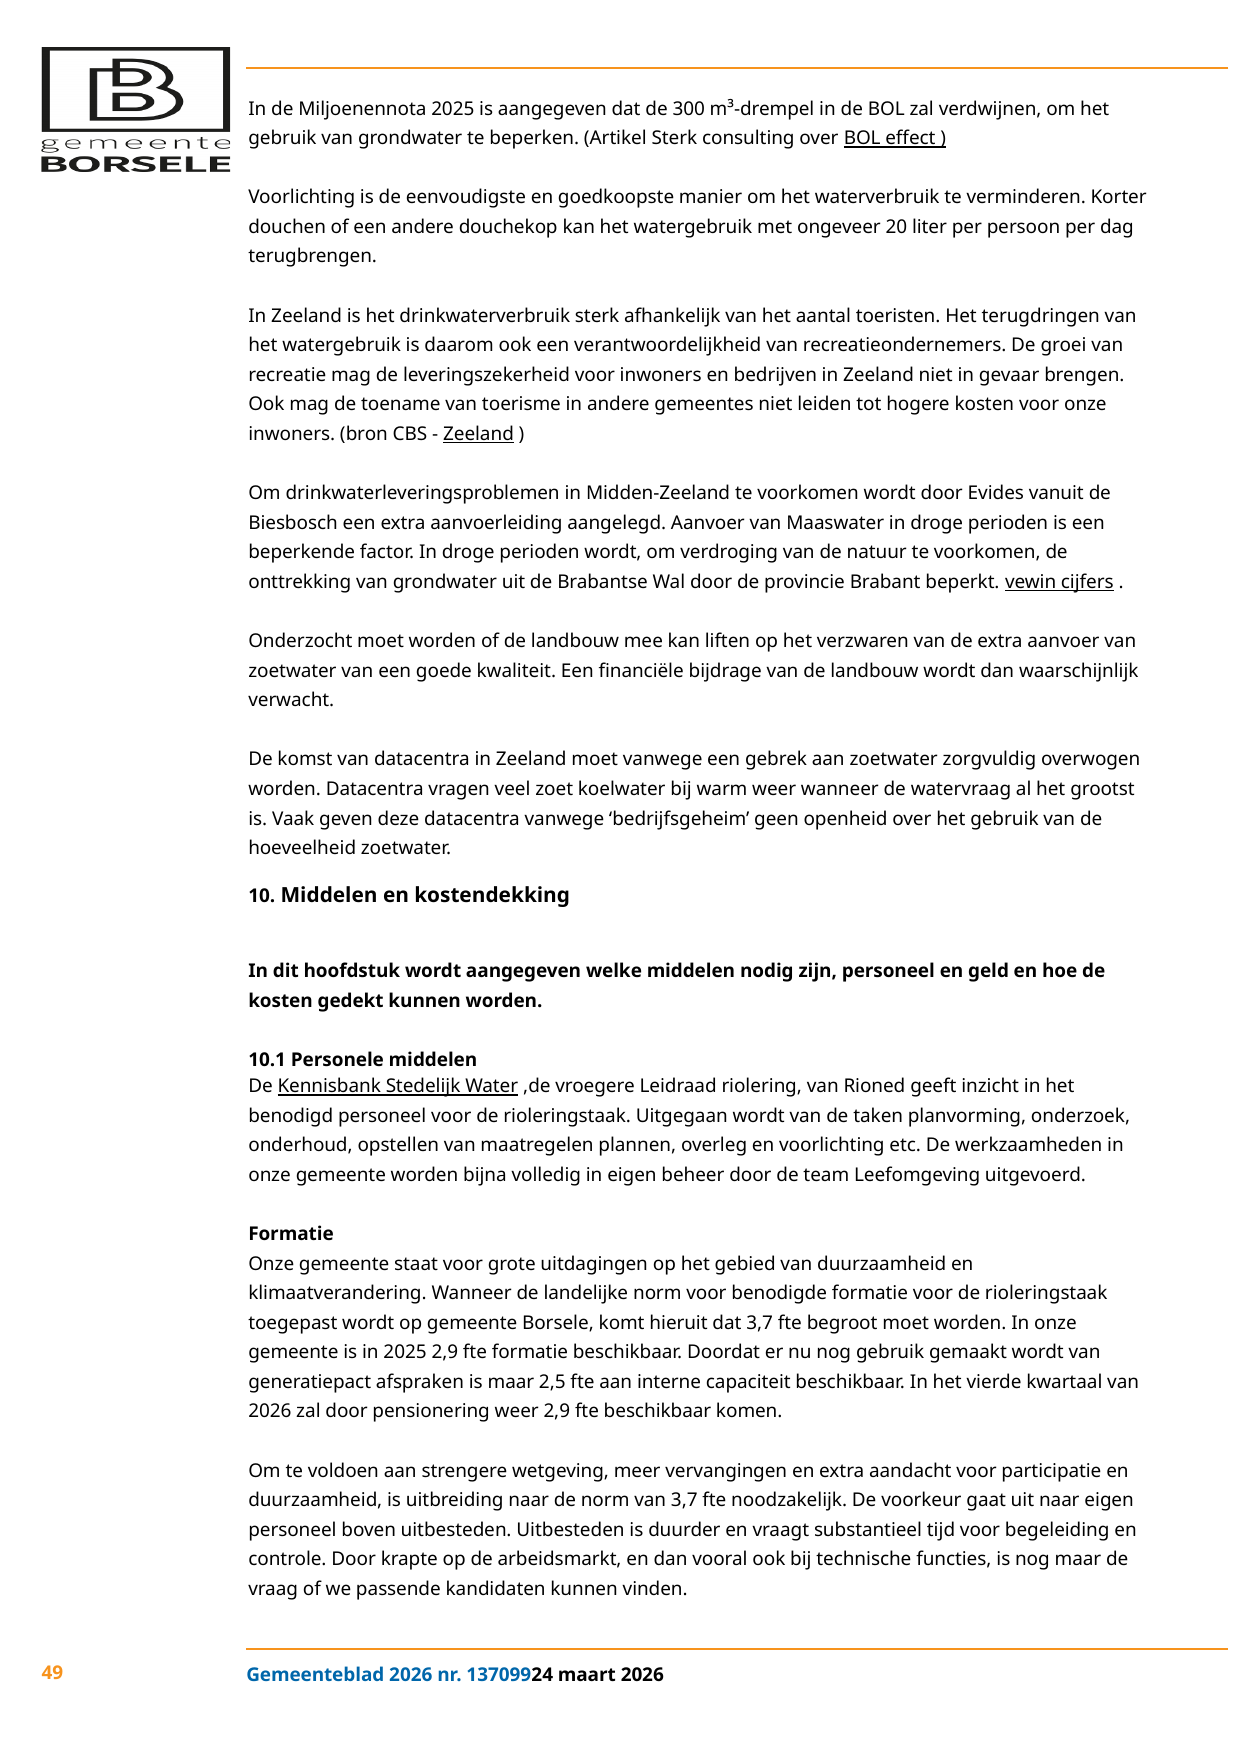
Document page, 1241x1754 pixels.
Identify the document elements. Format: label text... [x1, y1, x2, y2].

text Onze gemeente staat voor grote uitdagingen op het gebied van duurzaamheid en klimaatverandering. Wanneer de landelijke norm voor benodigde formatie voor de rioleringstaak toegepast wordt op gemeente Borsele, komt hieruit dat 3,7 fte begroot moet worden. In onze gemeente is in 2025 2,9 fte formatie beschikbaar. Doordat er nu nog gebruik gemaakt wordt van generatiepact afspraken is maar 2,5 fte aan interne capaciteit beschikbaar. In het vierde kwartaal van 2026 zal door pensionering weer 2,9 fte beschikbaar komen. [248, 1250, 1152, 1423]
text Voorlichting is de eenvoudigste en goedkoopste manier om het waterverbruik te verminderen. Korter douchen of een andere douchekop kan het watergebruik met ongeveer 20 liter per persoon per dag terugbrengen. [248, 183, 1152, 268]
text 10. Middelen en kostendekking [248, 880, 1152, 908]
text De komst van datacentra in Zeeland moet vanwege een gebrek aan zoetwater zorgvuldig overwogen worden. Datacentra vragen veel zoet koelwater bij warm weer wanneer de watervraag al het grootst is. Vaak geven deze datacentra vanwege ‘bedrijfsgeheim’ geen openheid over het gebruik van de hoeveelheid zoetwater. [248, 746, 1152, 860]
text Onderzocht moet worden of de landbouw mee kan liften op het verzwaren van de extra aanvoer van zoetwater van een goede kwaliteit. Een financiële bijdrage van de landbouw wordt dan waarschijnlijk verwacht. [248, 627, 1152, 712]
text Om drinkwaterleveringsproblemen in Midden-Zeeland te voorkomen wordt door Evides vanuit de Biesbosch een extra aanvoerleiding aangelegd. Aanvoer van Maaswater in droge perioden is een beperkende factor. In droge perioden wordt, om verdroging van de natuur te voorkomen, de onttrekking van grondwater uit de Brabantse Wal door de provincie Brabant beperkt. vewin cijfers . [248, 479, 1152, 594]
text In dit hoofdstuk wordt aangegeven welke middelen nodig zijn, personeel en geld en hoe de kosten gedekt kunnen worden. [248, 958, 1152, 1013]
text De Kennisbank Stedelijk Water ,de vroegere Leidraad riolering, van Rioned geeft inzicht in het benodigd personeel voor de rioleringstaak. Uitgegaan wordt van de taken planvorming, onderzoek, onderhoud, opstellen van maatregelen plannen, overleg en voorlichting etc. De werkzaamheden in onze gemeente worden bijna volledig in eigen beheer door de team Leefomgeving uitgevoerd. [248, 1072, 1152, 1187]
text In de Miljoenennota 2025 is aangegeven dat de 300 m³-drempel in de BOL zal verdwijnen, om het gebruik van grondwater te beperken. (Artikel Sterk consulting over BOL effect ) [248, 95, 1152, 150]
text Om te voldoen aan strengere wetgeving, meer vervangingen en extra aandacht voor participatie en duurzaamheid, is uitbreiding naar de norm van 3,7 fte noodzakelijk. De voorkeur gaat uit naar eigen personeel boven uitbesteden. Uitbesteden is duurder en vraagt substantieel tijd voor begeleiding en controle. Door krapte op de arbeidsmarkt, en dan vooral ook bij technische functies, is nog maar de vraag of we passende kandidaten kunnen vinden. [248, 1457, 1152, 1601]
picture [41, 47, 231, 172]
text In Zeeland is het drinkwaterverbruik sterk afhankelijk van het aantal toeristen. Het terugdringen van het watergebruik is daarom ook een verantwoordelijkheid van recreatieondernemers. De groei van recreatie mag de leveringszekerheid voor inwoners en bedrijven in Zeeland niet in gevaar brengen. Ook mag de toename van toerisme in andere gemeentes niet leiden tot hogere kosten voor onze inwoners. (bron CBS - Zeeland ) [248, 302, 1152, 446]
text Formatie [248, 1220, 1152, 1246]
text 10.1 Personele middelen [248, 1046, 1152, 1072]
